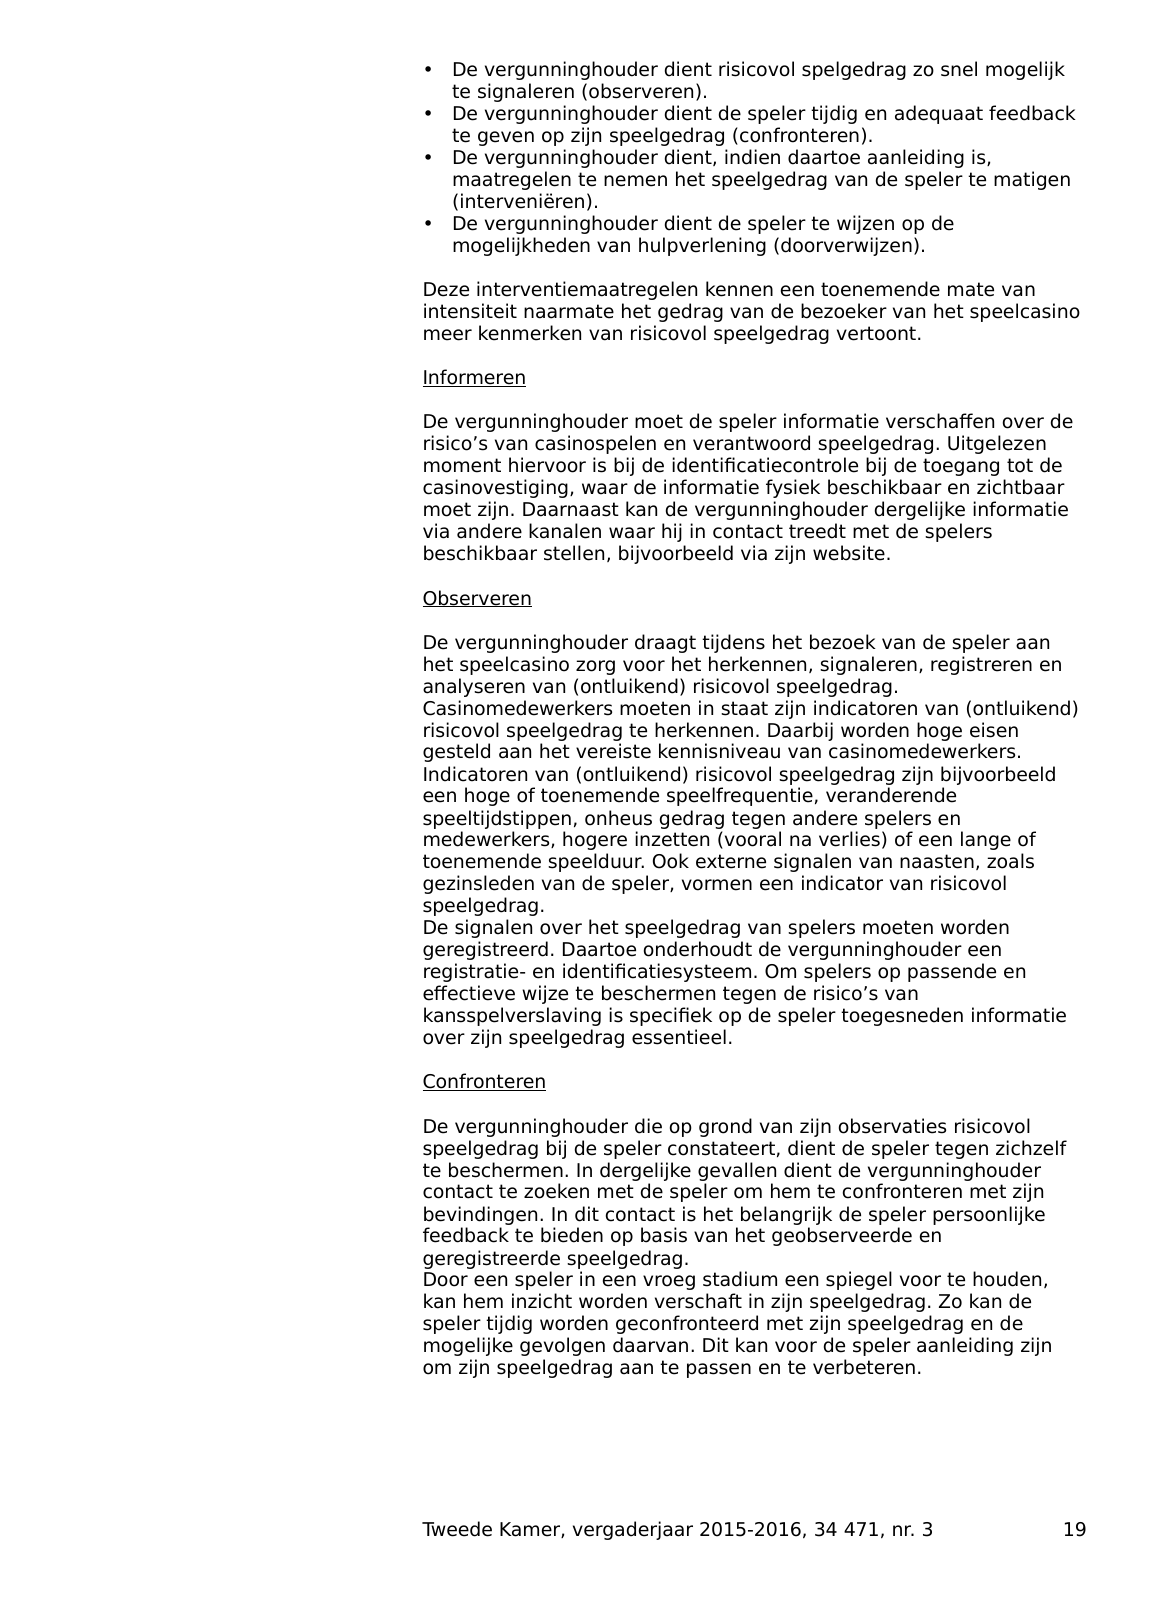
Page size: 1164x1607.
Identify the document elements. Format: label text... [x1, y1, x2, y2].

text • De vergunninghouder dient de speler tijdig en adequaat feedback te geven op zijn speelgedrag (confronteren). [422, 103, 1087, 147]
text De vergunninghouder moet de speler informatie verschaffen over de risico’s van casinospelen en verantwoord speelgedrag. Uitgelezen moment hiervoor is bij de identificatiecontrole bij de toegang tot de casinovestiging, waar de informatie fysiek beschikbaar en zichtbaar moet zijn. Daarnaast kan de vergunninghouder dergelijke informatie via andere kanalen waar hij in contact treedt met de spelers beschikbaar stellen, bijvoorbeeld via zijn website. [422, 411, 1087, 565]
subtitle Observeren [422, 587, 1087, 609]
text • De vergunninghouder dient, indien daartoe aanleiding is, maatregelen te nemen het speelgedrag van de speler te matigen (interveniëren). [422, 147, 1087, 213]
text • De vergunninghouder dient risicovol spelgedrag zo snel mogelijk te signaleren (observeren). [422, 59, 1087, 103]
text • De vergunninghouder dient de speler te wijzen op de mogelijkheden van hulpverlening (doorverwijzen). [422, 213, 1087, 257]
text De signalen over het speelgedrag van spelers moeten worden geregistreerd. Daartoe onderhoudt de vergunninghouder een registratie- en identificatiesysteem. Om spelers op passende en effectieve wijze te beschermen tegen de risico’s van kansspelverslaving is specifiek op de speler toegesneden informatie over zijn speelgedrag essentieel. [422, 917, 1087, 1049]
text Casinomedewerkers moeten in staat zijn indicatoren van (ontluikend) risicovol speelgedrag te herkennen. Daarbij worden hoge eisen gesteld aan het vereiste kennisniveau van casinomedewerkers. Indicatoren van (ontluikend) risicovol speelgedrag zijn bijvoorbeeld een hoge of toenemende speelfrequentie, veranderende speeltijdstippen, onheus gedrag tegen andere spelers en medewerkers, hogere inzetten (vooral na verlies) of een lange of toenemende speelduur. Ook externe signalen van naasten, zoals gezinsleden van de speler, vormen een indicator van risicovol speelgedrag. [422, 697, 1087, 917]
text De vergunninghouder die op grond van zijn observaties risicovol speelgedrag bij de speler constateert, dient de speler tegen zichzelf te beschermen. In dergelijke gevallen dient de vergunninghouder contact te zoeken met de speler om hem te confronteren met zijn bevindingen. In dit contact is het belangrijk de speler persoonlijke feedback te bieden op basis van het geobserveerde en geregistreerde speelgedrag. [422, 1116, 1087, 1269]
subtitle Confronteren [422, 1071, 1087, 1093]
text Door een speler in een vroeg stadium een spiegel voor te houden, kan hem inzicht worden verschaft in zijn speelgedrag. Zo kan de speler tijdig worden geconfronteerd met zijn speelgedrag en de mogelijke gevolgen daarvan. Dit kan voor de speler aanleiding zijn om zijn speelgedrag aan te passen en te verbeteren. [422, 1269, 1087, 1379]
text De vergunninghouder draagt tijdens het bezoek van de speler aan het speelcasino zorg voor het herkennen, signaleren, registreren en analyseren van (ontluikend) risicovol speelgedrag. [422, 632, 1087, 697]
text Deze interventiemaatregelen kennen een toenemende mate van intensiteit naarmate het gedrag van de bezoeker van het speelcasino meer kenmerken van risicovol speelgedrag vertoont. [422, 279, 1087, 345]
subtitle Informeren [422, 367, 1087, 389]
